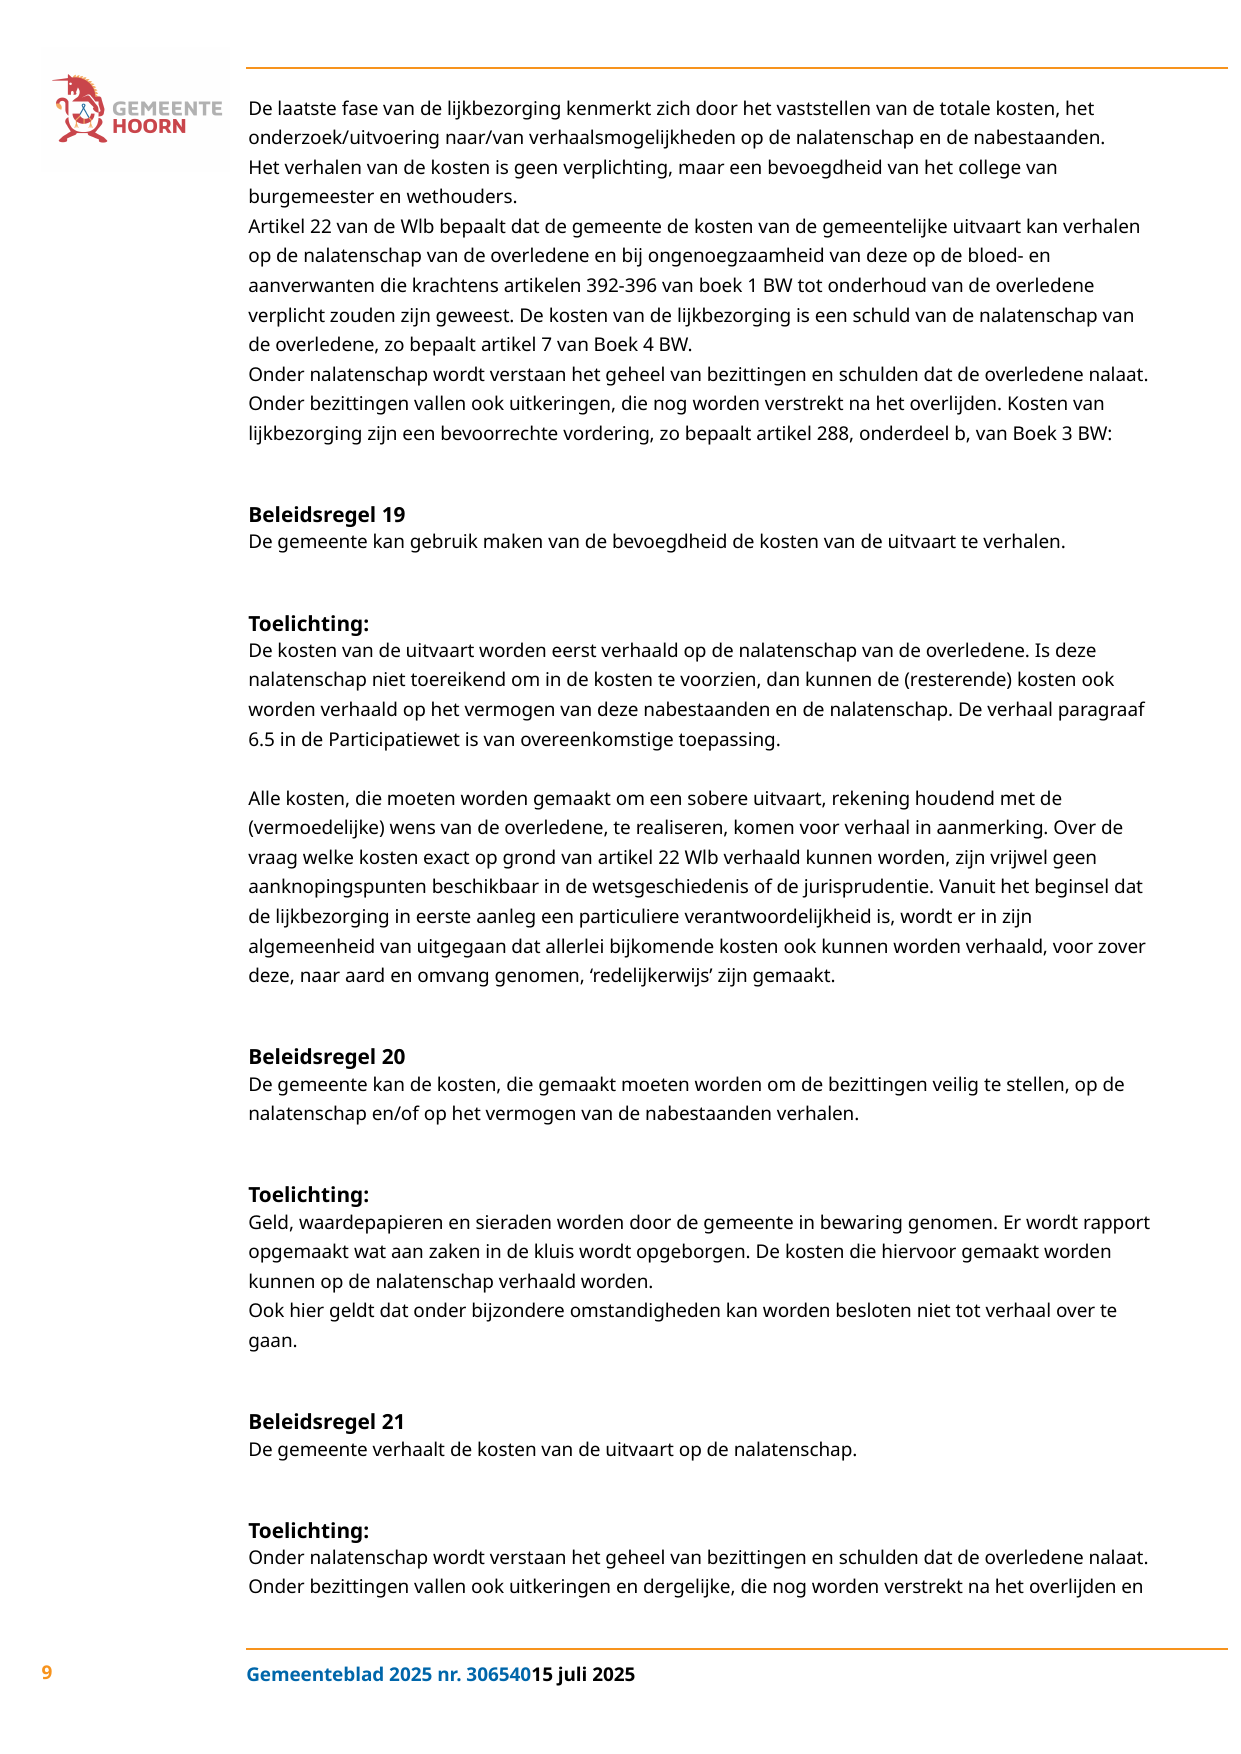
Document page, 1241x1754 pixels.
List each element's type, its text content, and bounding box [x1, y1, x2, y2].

text Het verhalen van de kosten is geen verplichting, maar een bevoegdheid van het college van burgemeester en wethouders. [248, 154, 1152, 209]
text Alle kosten, die moeten worden gemaakt om een sobere uitvaart, rekening houdend met de (vermoedelijke) wens van de overledene, te realiseren, komen voor verhaal in aanmerking. Over de vraag welke kosten exact op grond van artikel 22 Wlb verhaald kunnen worden, zijn vrijwel geen aanknopingspunten beschikbaar in de wetsgeschiedenis of de jurisprudentie. Vanuit het beginsel dat de lijkbezorging in eerste aanleg een particuliere verantwoordelijkheid is, wordt er in zijn algemeenheid van uitgegaan dat allerlei bijkomende kosten ook kunnen worden verhaald, voor zover deze, naar aard en omvang genomen, ‘redelijkerwijs’ zijn gemaakt. [248, 785, 1152, 988]
text Toelichting: [248, 1181, 1152, 1209]
text Beleidsregel 19 [248, 500, 1152, 529]
text De laatste fase van de lijkbezorging kenmerkt zich door het vaststellen van de totale kosten, het onderzoek/uitvoering naar/van verhaalsmogelijkheden op de nalatenschap en de nabestaanden. [248, 95, 1152, 150]
text Beleidsregel 20 [248, 1042, 1152, 1071]
text De gemeente verhaalt de kosten van de uitvaart op de nalatenschap. [248, 1436, 1152, 1461]
text De kosten van de uitvaart worden eerst verhaald op de nalatenschap van de overledene. Is deze nalatenschap niet toereikend om in de kosten te voorzien, dan kunnen de (resterende) kosten ook worden verhaald op het vermogen van deze nabestaanden en de nalatenschap. De verhaal paragraaf 6.5 in de Participatiewet is van overeenkomstige toepassing. [248, 637, 1152, 752]
text De gemeente kan de kosten, die gemaakt moeten worden om de bezittingen veilig te stellen, op de nalatenschap en/of op het vermogen van de nabestaanden verhalen. [248, 1071, 1152, 1126]
text De gemeente kan gebruik maken van de bevoegdheid de kosten van de uitvaart te verhalen. [248, 529, 1152, 554]
picture [41, 47, 231, 172]
text Toelichting: [248, 1516, 1152, 1544]
text Artikel 22 van de Wlb bepaalt dat de gemeente de kosten van de gemeentelijke uitvaart kan verhalen op de nalatenschap van de overledene en bij ongenoegzaamheid van deze op de bloed- en aanverwanten die krachtens artikelen 392-396 van boek 1 BW tot onderhoud van de overledene verplicht zouden zijn geweest. De kosten van de lijkbezorging is een schuld van de nalatenschap van de overledene, zo bepaalt artikel 7 van Boek 4 BW. [248, 213, 1152, 357]
text Geld, waardepapieren en sieraden worden door de gemeente in bewaring genomen. Er wordt rapport opgemaakt wat aan zaken in de kluis wordt opgeborgen. De kosten die hiervoor gemaakt worden kunnen op de nalatenschap verhaald worden. [248, 1209, 1152, 1294]
text Onder nalatenschap wordt verstaan het geheel van bezittingen en schulden dat de overledene nalaat. Onder bezittingen vallen ook uitkeringen en dergelijke, die nog worden verstrekt na het overlijden en [248, 1544, 1152, 1599]
text Onder nalatenschap wordt verstaan het geheel van bezittingen en schulden dat de overledene nalaat. Onder bezittingen vallen ook uitkeringen, die nog worden verstrekt na het overlijden. Kosten van lijkbezorging zijn een bevoorrechte vordering, zo bepaalt artikel 288, onderdeel b, van Boek 3 BW: [248, 361, 1152, 446]
text Ook hier geldt dat onder bijzondere omstandigheden kan worden besloten niet tot verhaal over te gaan. [248, 1298, 1152, 1353]
text Toelichting: [248, 609, 1152, 637]
text Beleidsregel 21 [248, 1407, 1152, 1436]
